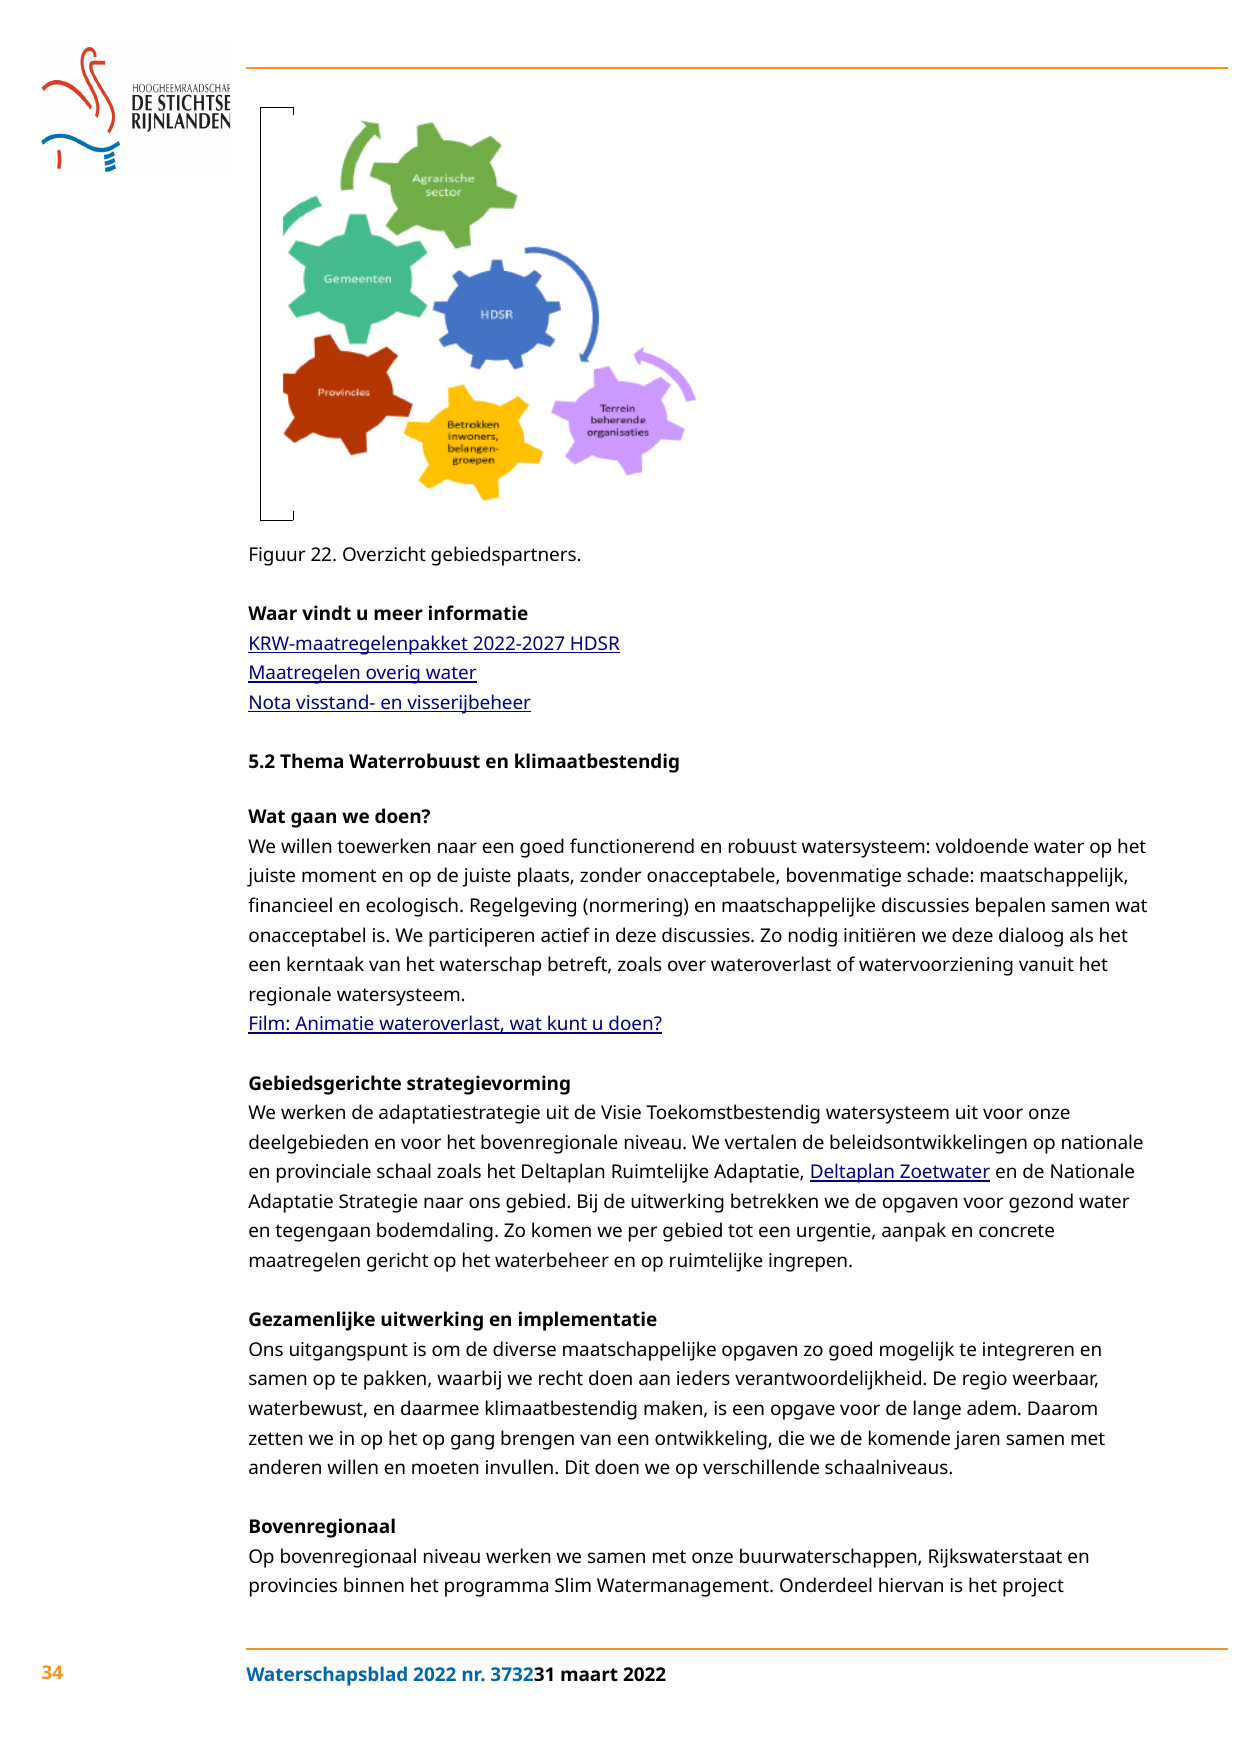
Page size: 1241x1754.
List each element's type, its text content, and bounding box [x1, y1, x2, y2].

text KRW-maatregelenpakket 2022-2027 HDSR [248, 630, 1152, 656]
text Figuur 22. Overzicht gebiedspartners. [248, 541, 1152, 567]
picture [268, 115, 712, 511]
text Ons uitgangspunt is om de diverse maatschappelijke opgaven zo goed mogelijk te integreren en samen op te pakken, waarbij we recht doen aan ieders verantwoordelijkheid. De regio weerbaar, waterbewust, en daarmee klimaatbestendig maken, is een opgave voor de lange adem. Daarom zetten we in op het op gang brengen van een ontwikkeling, die we de komende jaren samen met anderen willen en moeten invullen. Dit doen we op verschillende schaalniveaus. [248, 1336, 1152, 1480]
text We willen toewerken naar een goed functionerend en robuust watersysteem: voldoende water op het juiste moment en op de juiste plaats, zonder onacceptabele, bovenmatige schade: maatschappelijk, financieel en ecologisch. Regelgeving (normering) en maatschappelijke discussies bepalen samen wat onacceptabel is. We participeren actief in deze discussies. Zo nodig initiëren we deze dialoog als het een kerntaak van het waterschap betreft, zoals over wateroverlast of watervoorziening vanuit het regionale watersysteem. [248, 833, 1152, 1007]
text Nota visstand- en visserijbeheer [248, 689, 1152, 715]
text Maatregelen overig water [248, 659, 1152, 685]
text Gebiedsgerichte strategievorming [248, 1070, 1152, 1095]
text Op bovenregionaal niveau werken we samen met onze buurwaterschappen, Rijkswaterstaat en provincies binnen het programma Slim Watermanagement. Onderdeel hiervan is het project [248, 1543, 1152, 1598]
text 5.2 Thema Waterrobuust en klimaatbestendig [248, 748, 1152, 774]
text Film: Animatie wateroverlast, wat kunt u doen? [248, 1011, 1152, 1036]
text Gezamenlijke uitwerking en implementatie [248, 1306, 1152, 1332]
text Wat gaan we doen? [248, 803, 1152, 829]
text Waar vindt u meer informatie [248, 600, 1152, 626]
text Bovenregionaal [248, 1513, 1152, 1539]
picture [41, 47, 231, 172]
text We werken de adaptatiestrategie uit de Visie Toekomstbestendig watersysteem uit voor onze deelgebieden en voor het bovenregionale niveau. We vertalen de beleidsontwikkelingen op nationale en provinciale schaal zoals het Deltaplan Ruimtelijke Adaptatie, Deltaplan Zoetwater en de Nationale Adaptatie Strategie naar ons gebied. Bij de uitwerking betrekken we de opgaven voor gezond water en tegengaan bodemdaling. Zo komen we per gebied tot een urgentie, aanpak en concrete maatregelen gericht op het waterbeheer en op ruimtelijke ingrepen. [248, 1099, 1152, 1273]
